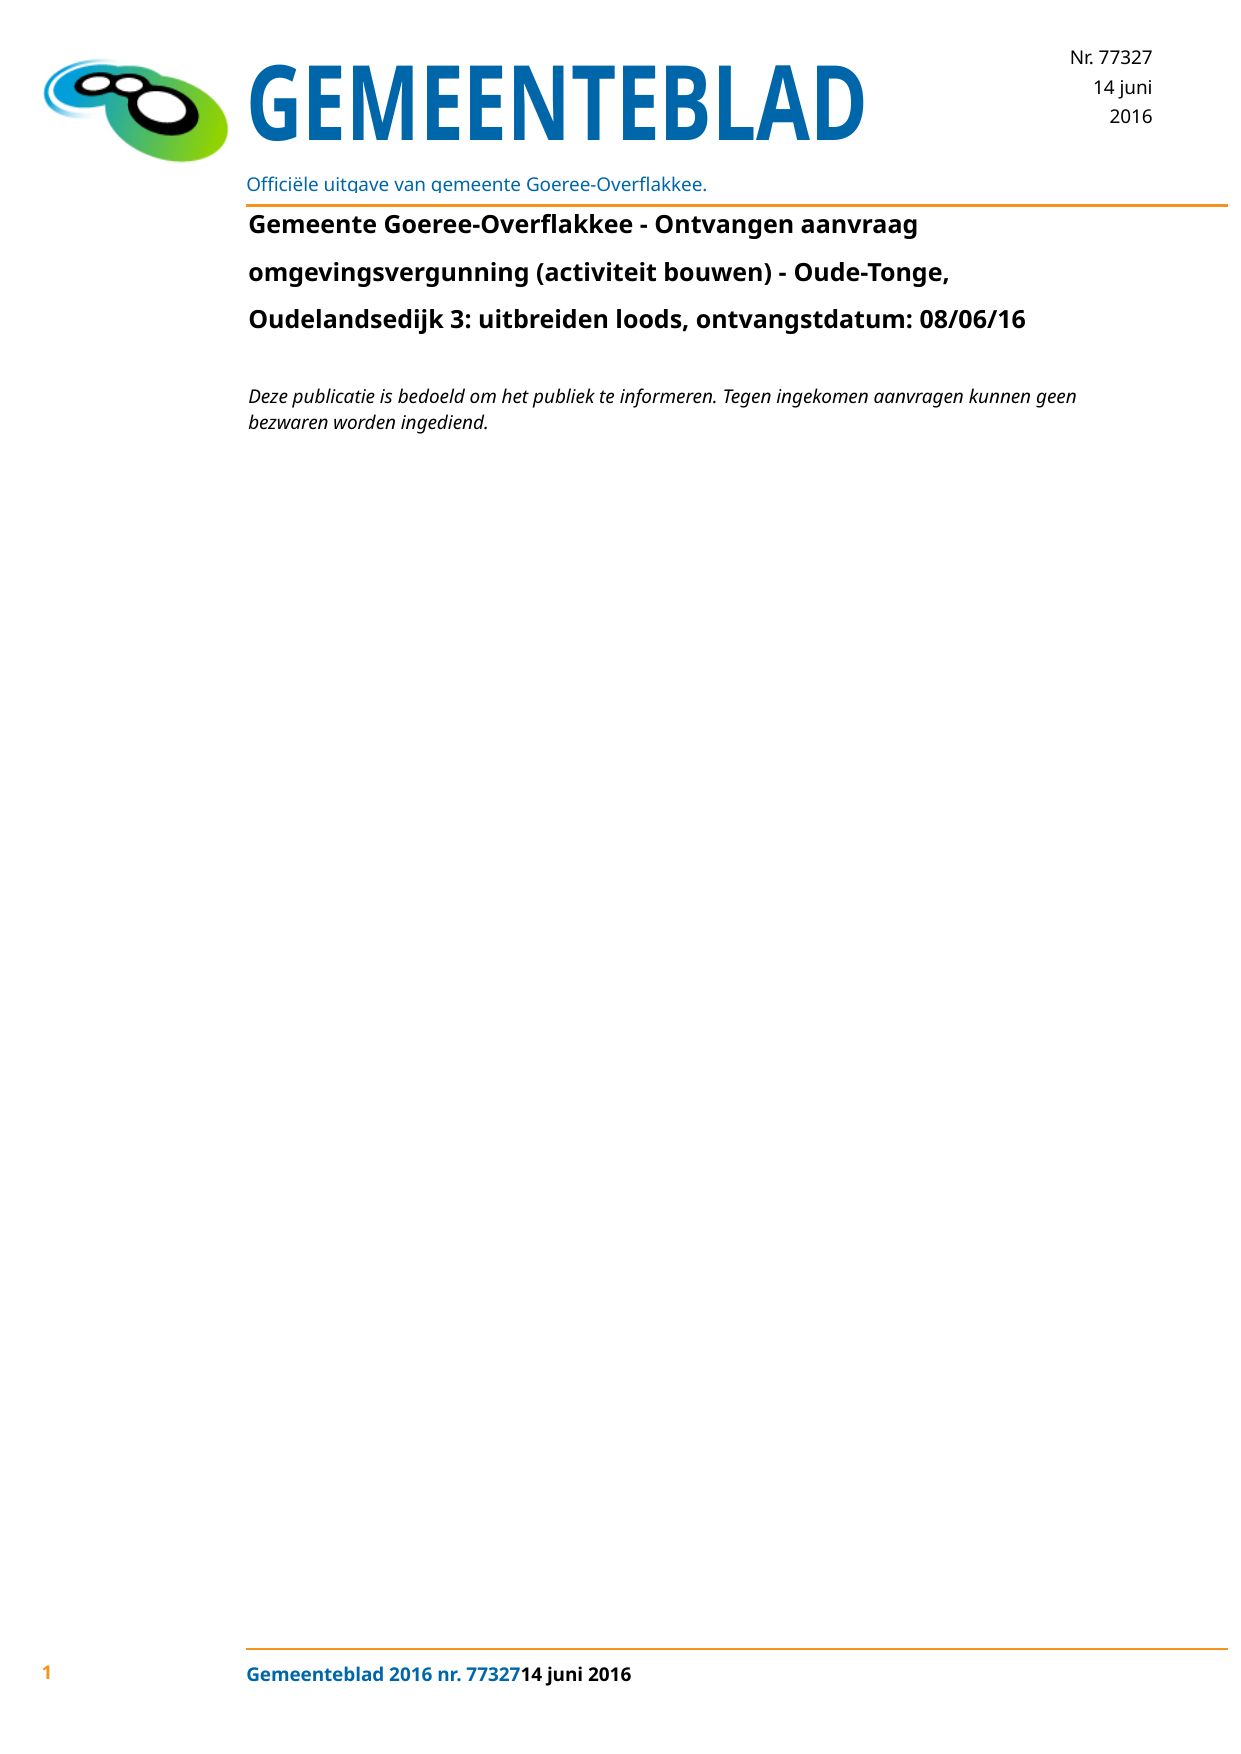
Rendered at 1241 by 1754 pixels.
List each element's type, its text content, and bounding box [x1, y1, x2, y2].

text Gemeente Goeree-Overflakkee - Ontvangen aanvraag omgevingsvergunning (activiteit bouwen) - Oude-Tonge, Oudelandsedijk 3: uitbreiden loods, ontvangstdatum: 08/06/16 [248, 207, 1152, 336]
picture [41, 47, 231, 172]
text Deze publicatie is bedoeld om het publiek te informeren. Tegen ingekomen aanvragen kunnen geen bezwaren worden ingediend. [248, 384, 1152, 435]
